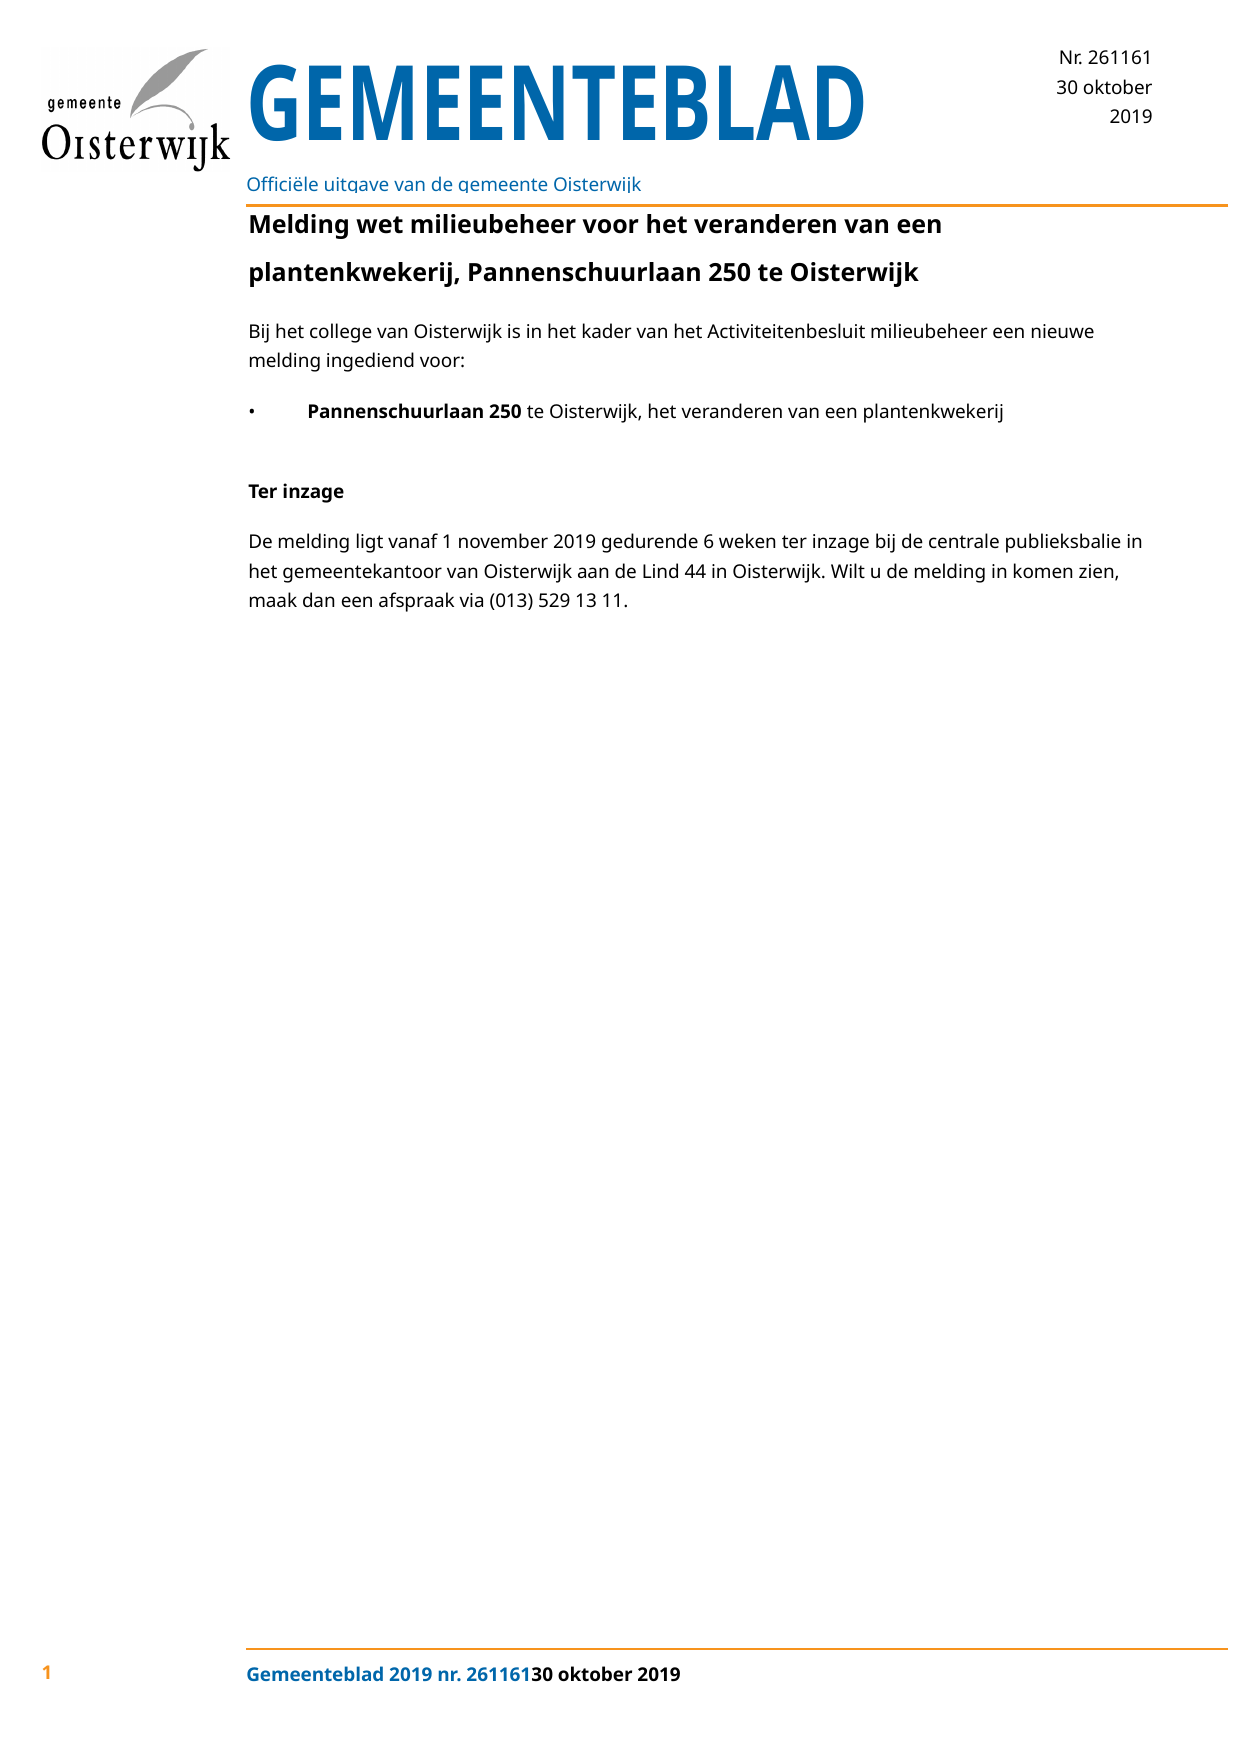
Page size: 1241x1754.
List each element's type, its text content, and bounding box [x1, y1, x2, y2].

text Melding wet milieubeheer voor het veranderen van een plantenkwekerij, Pannenschuurlaan 250 te Oisterwijk [248, 207, 1152, 288]
list Pannenschuurlaan 250 te Oisterwijk, het veranderen van een plantenkwekerij [248, 398, 1152, 424]
text De melding ligt vanaf 1 november 2019 gedurende 6 weken ter inzage bij de centrale publieksbalie in het gemeentekantoor van Oisterwijk aan de Lind 44 in Oisterwijk. Wilt u de melding in komen zien, maak dan een afspraak via (013) 529 13 11. [248, 528, 1152, 613]
picture [41, 47, 231, 172]
text Bij het college van Oisterwijk is in het kader van het Activiteitenbesluit milieubeheer een nieuwe melding ingediend voor: [248, 318, 1152, 373]
text Ter inzage [248, 478, 1152, 504]
